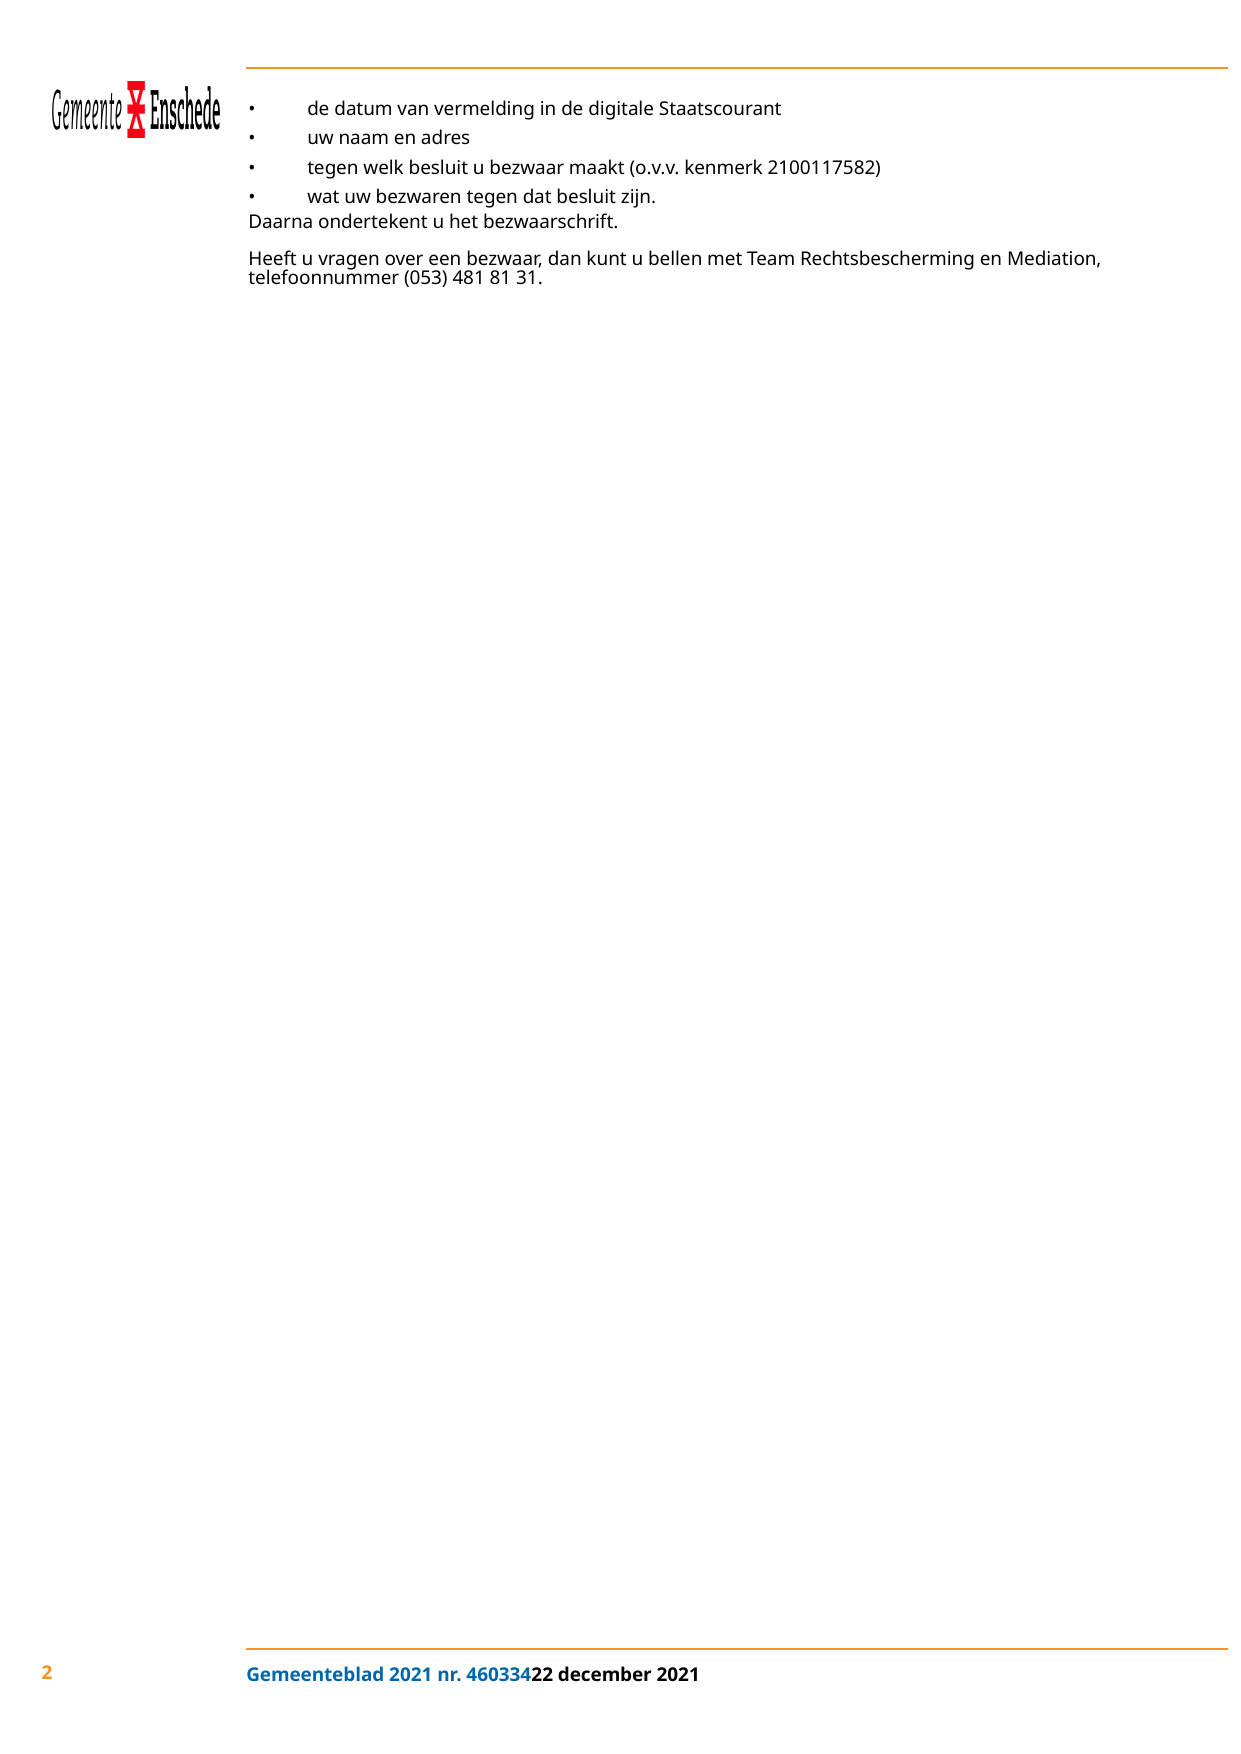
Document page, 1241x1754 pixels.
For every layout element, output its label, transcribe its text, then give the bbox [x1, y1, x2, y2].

text Heeft u vragen over een bezwaar, dan kunt u bellen met Team Rechtsbescherming en Mediation, telefoonnummer (053) 481 81 31. [248, 250, 1152, 289]
list de datum van vermelding in de digitale Staatscourant [248, 95, 1152, 121]
list wat uw bezwaren tegen dat besluit zijn. [248, 183, 1152, 209]
picture [41, 47, 231, 172]
text Daarna ondertekent u het bezwaarschrift. [248, 213, 1152, 232]
list tegen welk besluit u bezwaar maakt (o.v.v. kenmerk 2100117582) [248, 154, 1152, 180]
list uw naam en adres [248, 124, 1152, 150]
